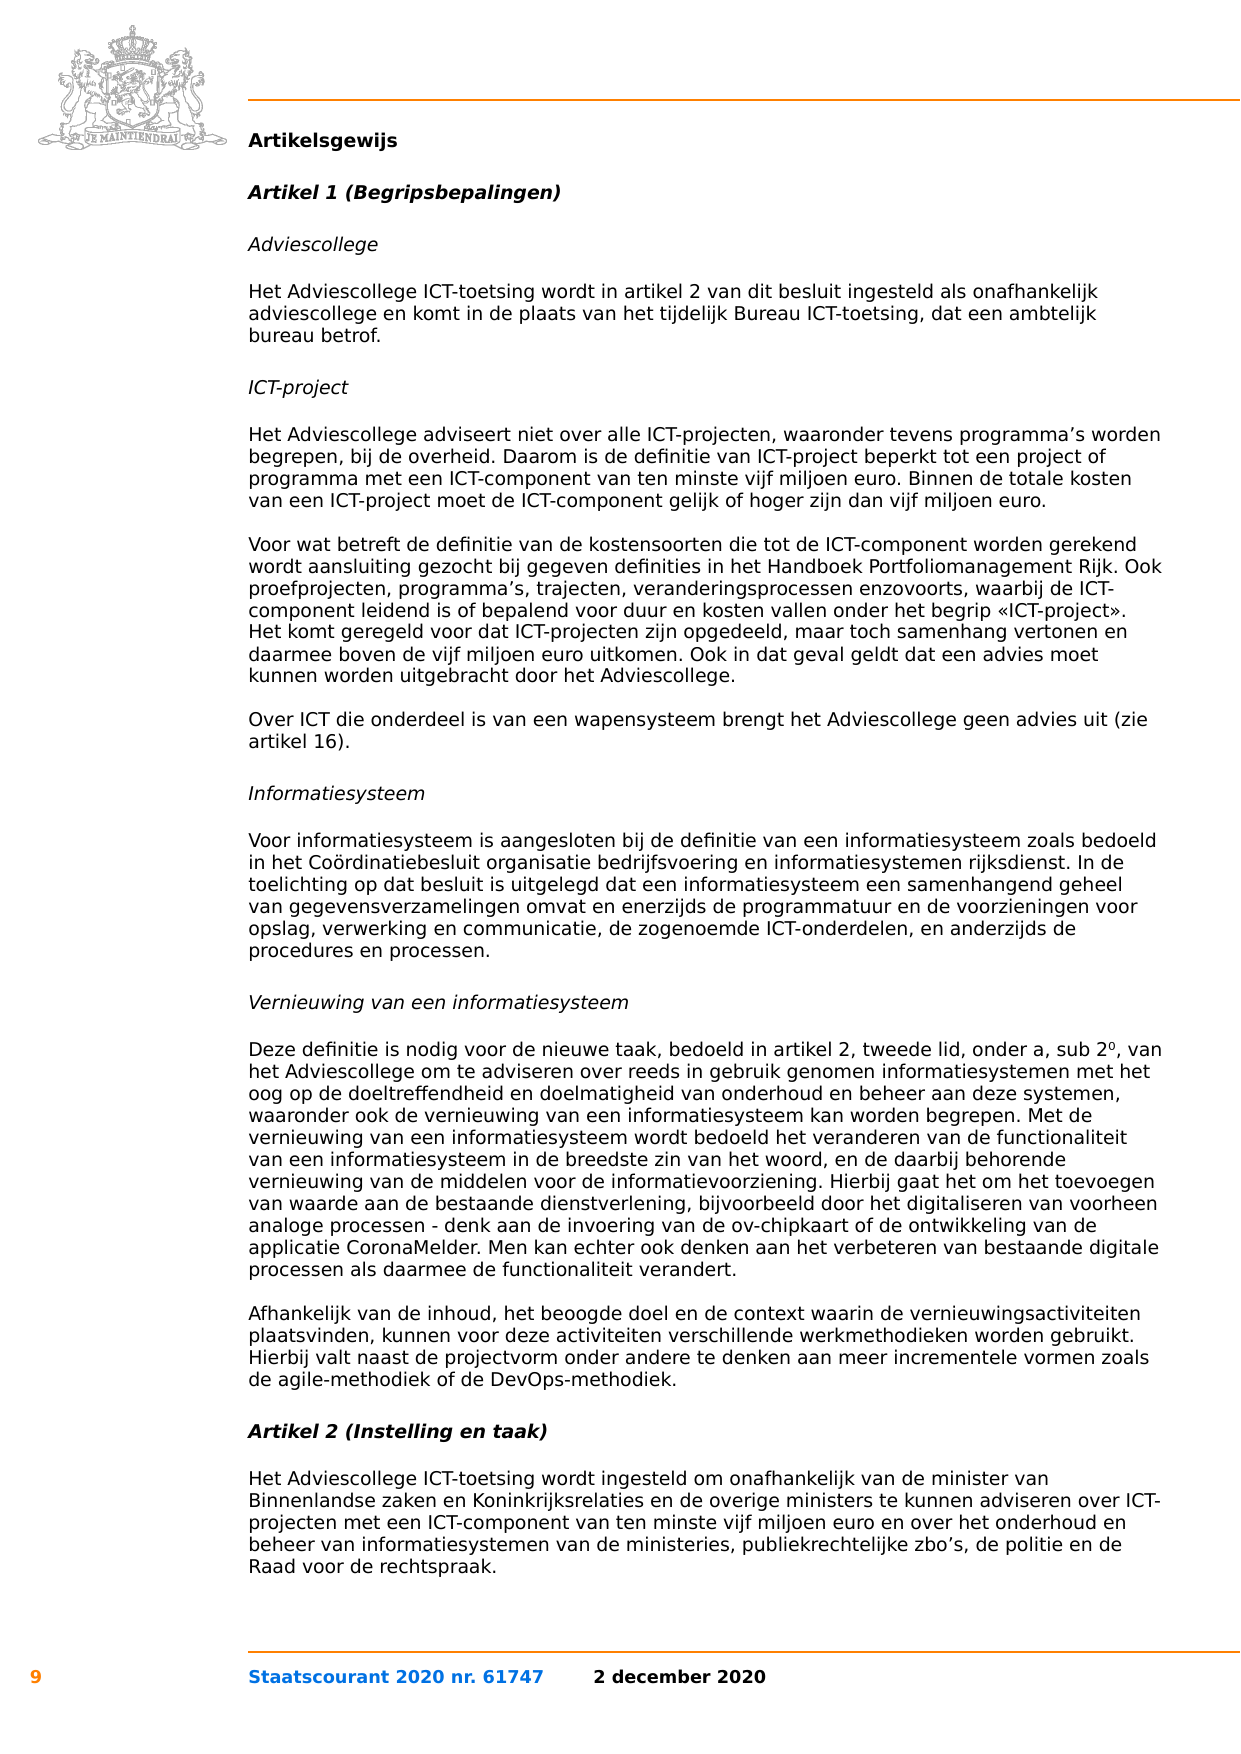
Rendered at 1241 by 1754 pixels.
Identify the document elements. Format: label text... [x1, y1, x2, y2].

subtitle Artikelsgewijs [248, 130, 1163, 152]
text Voor informatiesysteem is aangesloten bij de definitie van een informatiesysteem zoals bedoeld in het Coördinatiebesluit organisatie bedrijfsvoering en informatiesystemen rijksdienst. In de toelichting op dat besluit is uitgelegd dat een informatiesysteem een samenhangend geheel van gegevensverzamelingen omvat en enerzijds de programmatuur en de voorzieningen voor opslag, verwerking en communicatie, de zogenoemde ICT-onderdelen, en anderzijds de procedures en processen. [248, 830, 1163, 962]
text Voor wat betreft de definitie van de kostensoorten die tot de ICT-component worden gerekend wordt aansluiting gezocht bij gegeven definities in het Handboek Portfoliomanagement Rijk. Ook proefprojecten, programma’s, trajecten, veranderingsprocessen enzovoorts, waarbij de ICT-component leidend is of bepalend voor duur en kosten vallen onder het begrip «ICT-project». Het komt geregeld voor dat ICT-projecten zijn opgedeeld, maar toch samenhang vertonen en daarmee boven de vijf miljoen euro uitkomen. Ook in dat geval geldt dat een advies moet kunnen worden uitgebracht door het Adviescollege. [248, 533, 1163, 687]
subtitle Informatiesysteem [248, 783, 1163, 805]
subtitle Artikel 2 (Instelling en taak) [248, 1421, 1163, 1443]
text Deze definitie is nodig voor de nieuwe taak, bedoeld in artikel 2, tweede lid, onder a, sub 2⁰, van het Adviescollege om te adviseren over reeds in gebruik genomen informatiesystemen met het oog op de doeltreffendheid en doelmatigheid van onderhoud en beheer aan deze systemen, waaronder ook de vernieuwing van een informatiesysteem kan worden begrepen. Met de vernieuwing van een informatiesysteem wordt bedoeld het veranderen van de functionaliteit van een informatiesysteem in de breedste zin van het woord, en de daarbij behorende vernieuwing van de middelen voor de informatievoorziening. Hierbij gaat het om het toevoegen van waarde aan de bestaande dienstverlening, bijvoorbeeld door het digitaliseren van voorheen analoge processen - denk aan de invoering van de ov-chipkaart of de ontwikkeling van de applicatie CoronaMelder. Men kan echter ook denken aan het verbeteren van bestaande digitale processen als daarmee de functionaliteit verandert. [248, 1039, 1163, 1281]
subtitle Artikel 1 (Begripsbepalingen) [248, 182, 1163, 204]
text Het Adviescollege ICT-toetsing wordt ingesteld om onafhankelijk van de minister van Binnenlandse zaken en Koninkrijksrelaties en de overige ministers te kunnen adviseren over ICT-projecten met een ICT-component van ten minste vijf miljoen euro en over het onderhoud en beheer van informatiesystemen van de ministeries, publiekrechtelijke zbo’s, de politie en de Raad voor de rechtspraak. [248, 1468, 1163, 1577]
subtitle Vernieuwing van een informatiesysteem [248, 992, 1163, 1014]
text Over ICT die onderdeel is van een wapensysteem brengt het Adviescollege geen advies uit (zie artikel 16). [248, 709, 1163, 753]
picture [38, 25, 227, 150]
subtitle ICT-project [248, 377, 1163, 399]
text Het Adviescollege ICT-toetsing wordt in artikel 2 van dit besluit ingesteld als onafhankelijk adviescollege en komt in de plaats van het tijdelijk Bureau ICT-toetsing, dat een ambtelijk bureau betrof. [248, 281, 1163, 347]
text Het Adviescollege adviseert niet over alle ICT-projecten, waaronder tevens programma’s worden begrepen, bij de overheid. Daarom is de definitie van ICT-project beperkt tot een project of programma met een ICT-component van ten minste vijf miljoen euro. Binnen de totale kosten van een ICT-project moet de ICT-component gelijk of hoger zijn dan vijf miljoen euro. [248, 424, 1163, 512]
subtitle Adviescollege [248, 234, 1163, 256]
text Afhankelijk van de inhoud, het beoogde doel en de context waarin de vernieuwingsactiviteiten plaatsvinden, kunnen voor deze activiteiten verschillende werkmethodieken worden gebruikt. Hierbij valt naast de projectvorm onder andere te denken aan meer incrementele vormen zoals de agile-methodiek of de DevOps-methodiek. [248, 1303, 1163, 1391]
